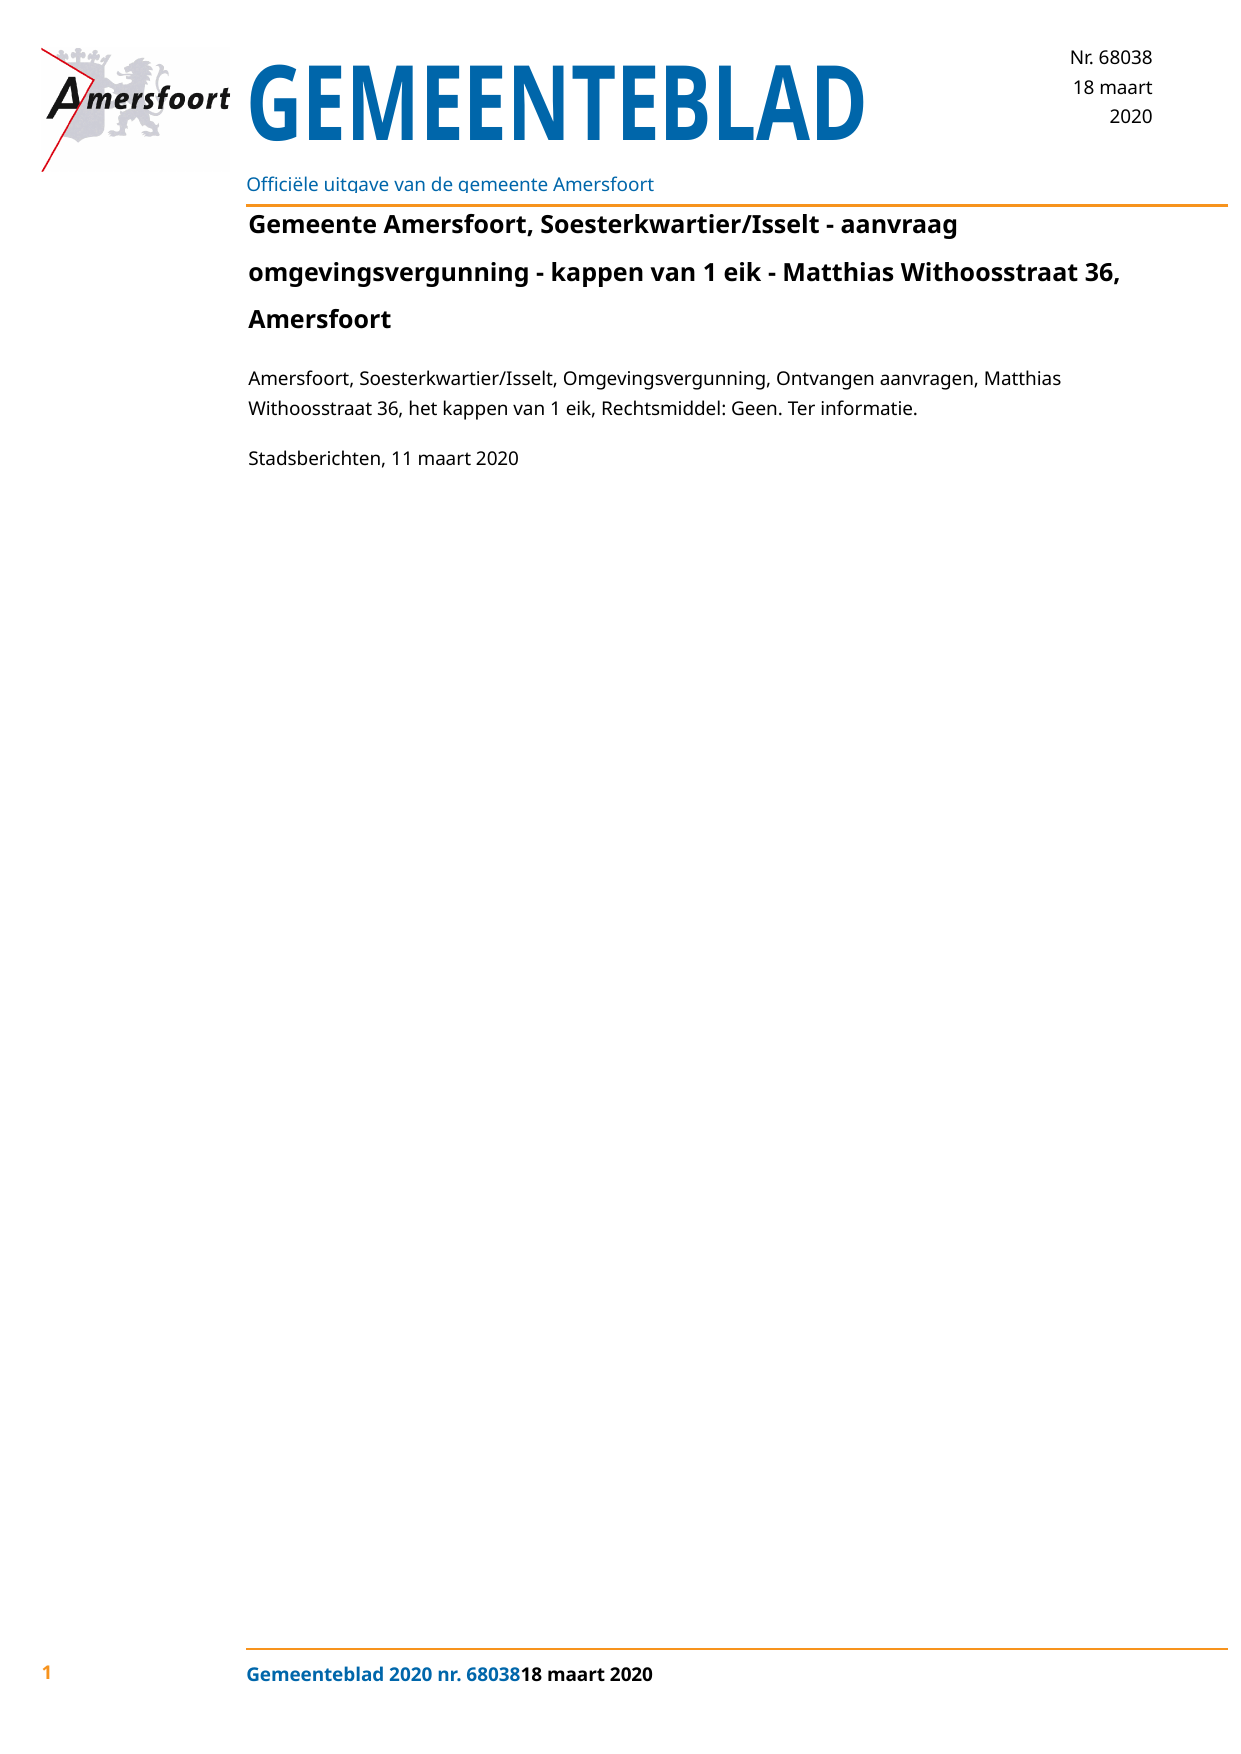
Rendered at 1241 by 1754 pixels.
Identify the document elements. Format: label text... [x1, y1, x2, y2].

text Amersfoort, Soesterkwartier/Isselt, Omgevingsvergunning, Ontvangen aanvragen, Matthias Withoosstraat 36, het kappen van 1 eik, Rechtsmiddel: Geen. Ter informatie. [248, 366, 1152, 421]
text Stadsberichten, 11 maart 2020 [248, 446, 1152, 471]
text Gemeente Amersfoort, Soesterkwartier/Isselt - aanvraag omgevingsvergunning - kappen van 1 eik - Matthias Withoosstraat 36, Amersfoort [248, 207, 1152, 336]
picture [41, 47, 231, 172]
